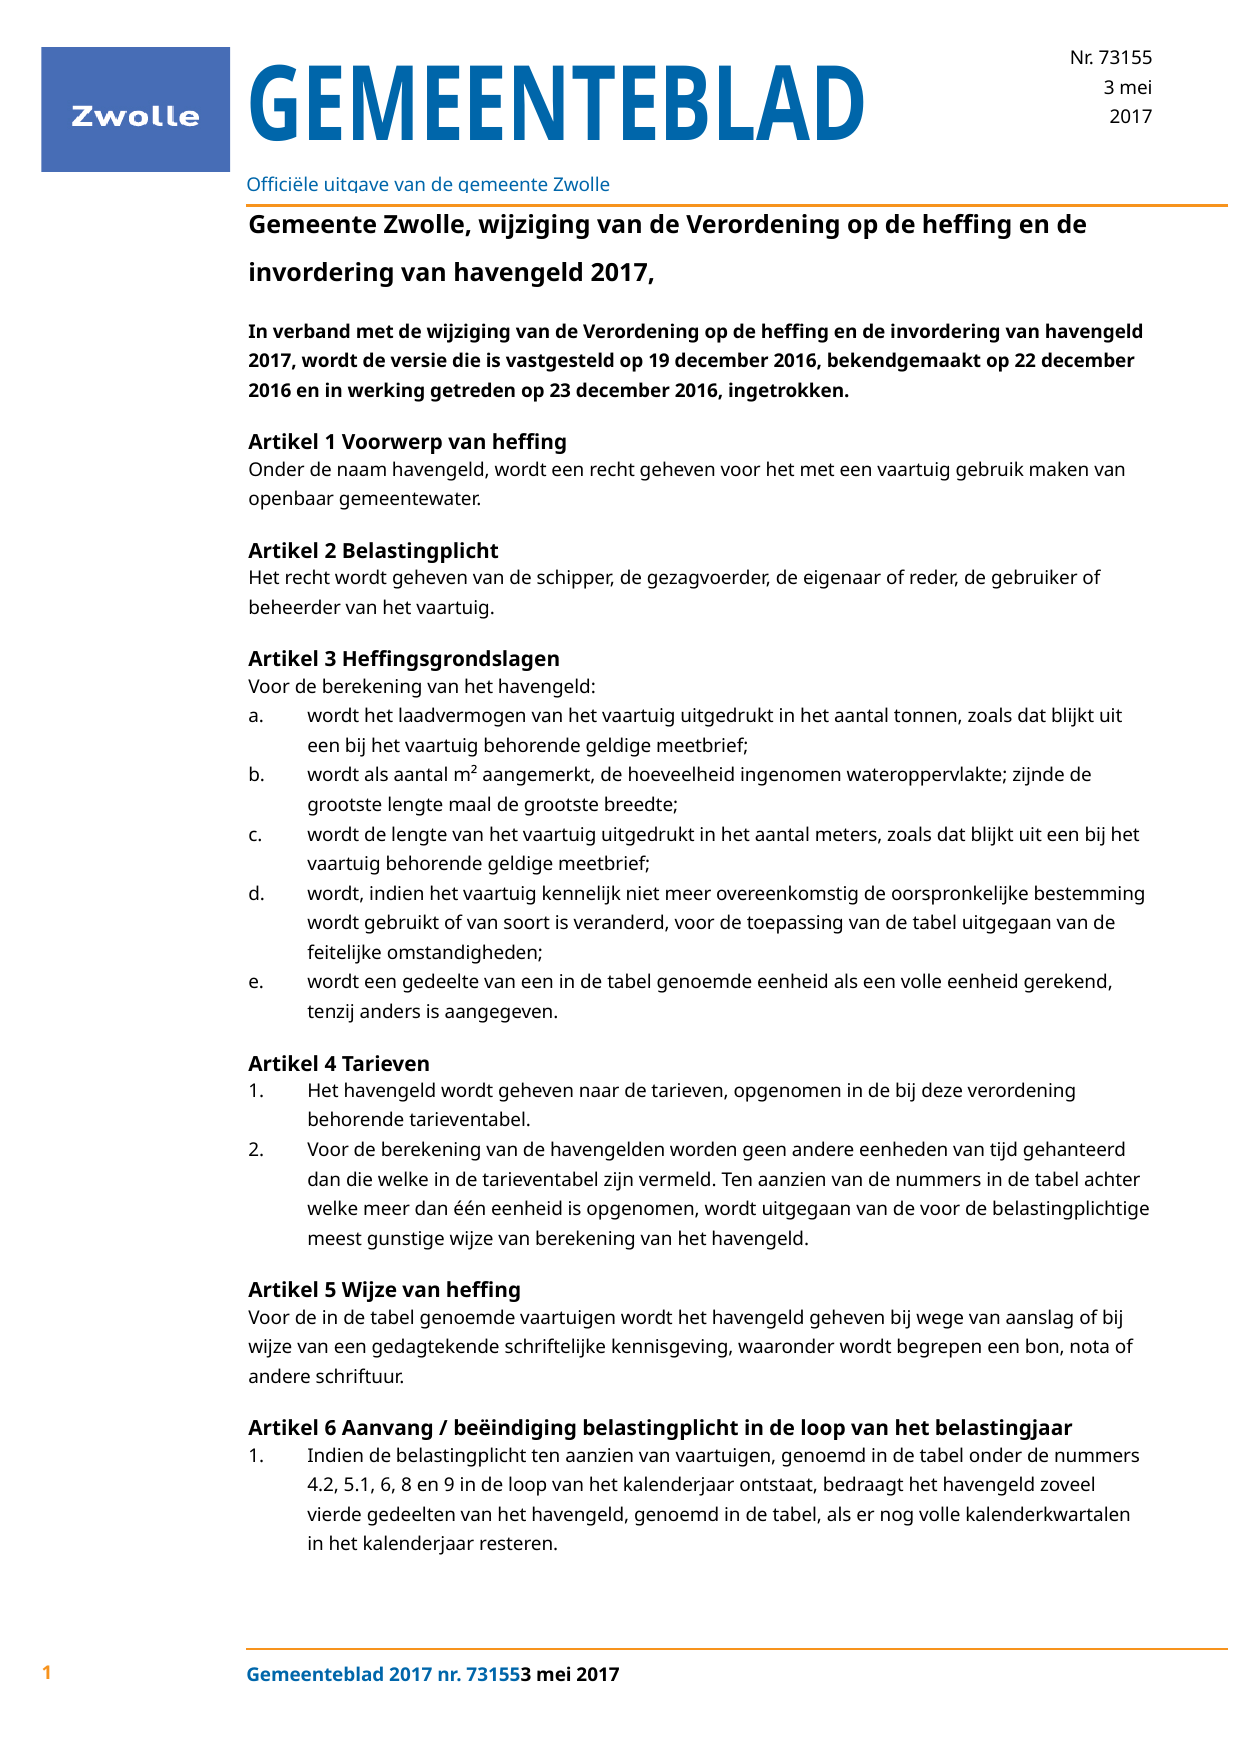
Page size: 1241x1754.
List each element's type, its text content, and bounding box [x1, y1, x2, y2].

text Het recht wordt geheven van de schipper, de gezagvoerder, de eigenaar of reder, de gebruiker of beheerder van het vaartuig. [248, 564, 1152, 620]
text Gemeente Zwolle, wijziging van de Verordening op de heffing en de invordering van havengeld 2017, [248, 207, 1152, 288]
picture [41, 47, 231, 172]
text Voor de in de tabel genoemde vaartuigen wordt het havengeld geheven bij wege van aanslag of bij wijze van een gedagtekende schriftelijke kennisgeving, waaronder wordt begrepen een bon, nota of andere schriftuur. [248, 1304, 1152, 1389]
list wordt de lengte van het vaartuig uitgedrukt in het aantal meters, zoals dat blijkt uit een bij het vaartuig behorende geldige meetbrief; [248, 821, 1152, 876]
list wordt, indien het vaartuig kennelijk niet meer overeenkomstig de oorspronkelijke bestemming wordt gebruikt of van soort is veranderd, voor de toepassing van de tabel uitgegaan van de feitelijke omstandigheden; [248, 880, 1152, 965]
text Artikel 6 Aanvang / beëindiging belastingplicht in de loop van het belastingjaar [248, 1413, 1152, 1442]
text Artikel 4 Tarieven [248, 1049, 1152, 1077]
text In verband met de wijziging van de Verordening op de heffing en de invordering van havengeld 2017, wordt de versie die is vastgesteld op 19 december 2016, bekendgemaakt op 22 december 2016 en in werking getreden op 23 december 2016, ingetrokken. [248, 318, 1152, 403]
list wordt een gedeelte van een in de tabel genoemde eenheid als een volle eenheid gerekend, tenzij anders is aangegeven. [248, 969, 1152, 1024]
list Indien de belastingplicht ten aanzien van vaartuigen, genoemd in de tabel onder de nummers 4.2, 5.1, 6, 8 en 9 in de loop van het kalenderjaar ontstaat, bedraagt het havengeld zoveel vierde gedeelten van het havengeld, genoemd in de tabel, als er nog volle kalenderkwartalen in het kalenderjaar resteren. [248, 1442, 1152, 1556]
list wordt als aantal m² aangemerkt, de hoeveelheid ingenomen wateroppervlakte; zijnde de grootste lengte maal de grootste breedte; [248, 762, 1152, 817]
list Het havengeld wordt geheven naar de tarieven, opgenomen in de bij deze verordening behorende tarieventabel. [248, 1077, 1152, 1132]
text Onder de naam havengeld, wordt een recht geheven voor het met een vaartuig gebruik maken van openbaar gemeentewater. [248, 456, 1152, 511]
text Artikel 5 Wijze van heffing [248, 1275, 1152, 1304]
text Artikel 3 Heffingsgrondslagen [248, 644, 1152, 673]
text Artikel 1 Voorwerp van heffing [248, 427, 1152, 456]
list wordt het laadvermogen van het vaartuig uitgedrukt in het aantal tonnen, zoals dat blijkt uit een bij het vaartuig behorende geldige meetbrief; [248, 702, 1152, 758]
text Artikel 2 Belastingplicht [248, 536, 1152, 564]
text Voor de berekening van het havengeld: [248, 673, 1152, 698]
list Voor de berekening van de havengelden worden geen andere eenheden van tijd gehanteerd dan die welke in de tarieventabel zijn vermeld. Ten aanzien van de nummers in de tabel achter welke meer dan één eenheid is opgenomen, wordt uitgegaan van de voor de belastingplichtige meest gunstige wijze van berekening van het havengeld. [248, 1136, 1152, 1251]
